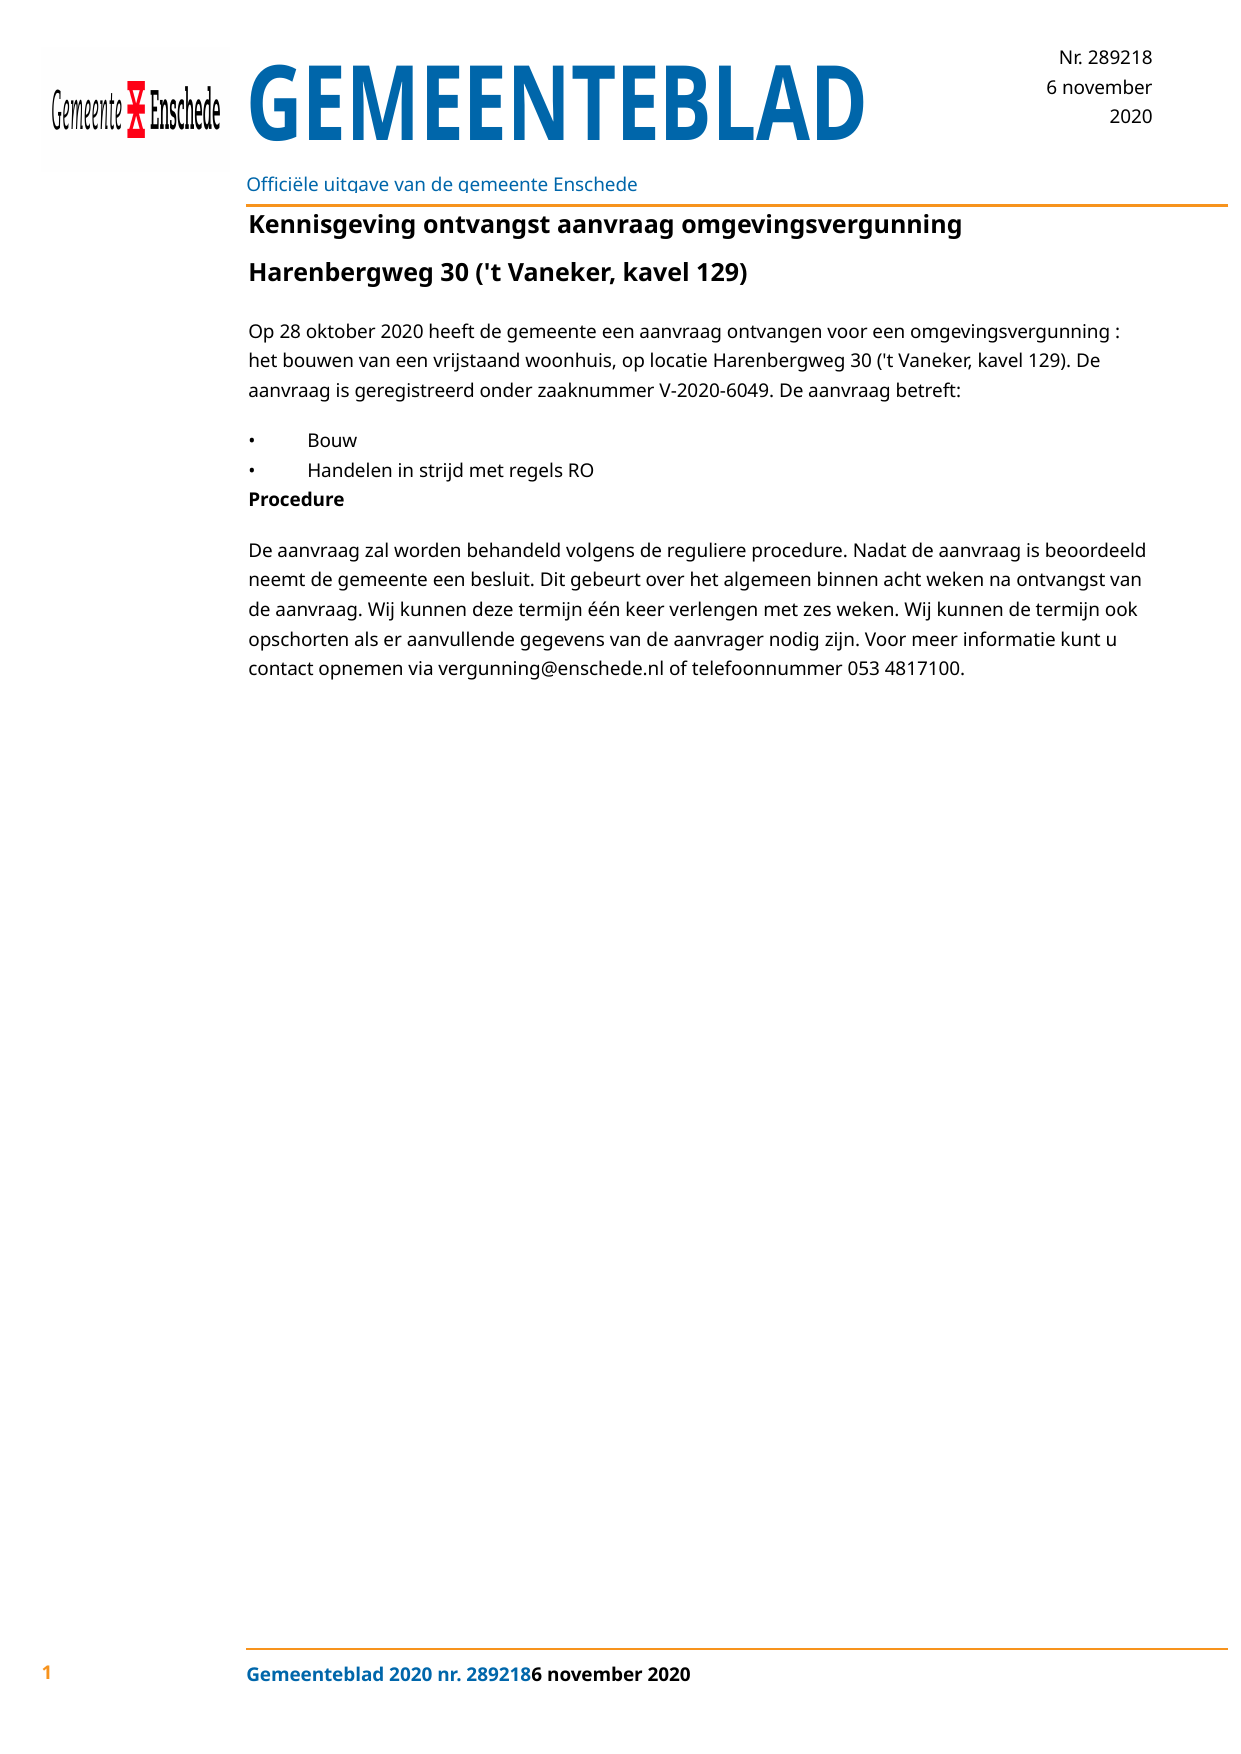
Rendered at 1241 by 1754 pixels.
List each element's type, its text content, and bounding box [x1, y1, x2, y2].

text Op 28 oktober 2020 heeft de gemeente een aanvraag ontvangen voor een omgevingsvergunning : het bouwen van een vrijstaand woonhuis, op locatie Harenbergweg 30 ('t Vaneker, kavel 129). De aanvraag is geregistreerd onder zaaknummer V-2020-6049. De aanvraag betreft: [248, 318, 1152, 403]
text De aanvraag zal worden behandeld volgens de reguliere procedure. Nadat de aanvraag is beoordeeld neemt de gemeente een besluit. Dit gebeurt over het algemeen binnen acht weken na ontvangst van de aanvraag. Wij kunnen deze termijn één keer verlengen met zes weken. Wij kunnen de termijn ook opschorten als er aanvullende gegevens van de aanvrager nodig zijn. Voor meer informatie kunt u contact opnemen via vergunning@enschede.nl of telefoonnummer 053 4817100. [248, 537, 1152, 681]
text Procedure [248, 487, 1152, 512]
list Handelen in strijd met regels RO [248, 457, 1152, 483]
picture [41, 47, 231, 172]
list Bouw [248, 427, 1152, 453]
text Kennisgeving ontvangst aanvraag omgevingsvergunning Harenbergweg 30 ('t Vaneker, kavel 129) [248, 207, 1152, 288]
